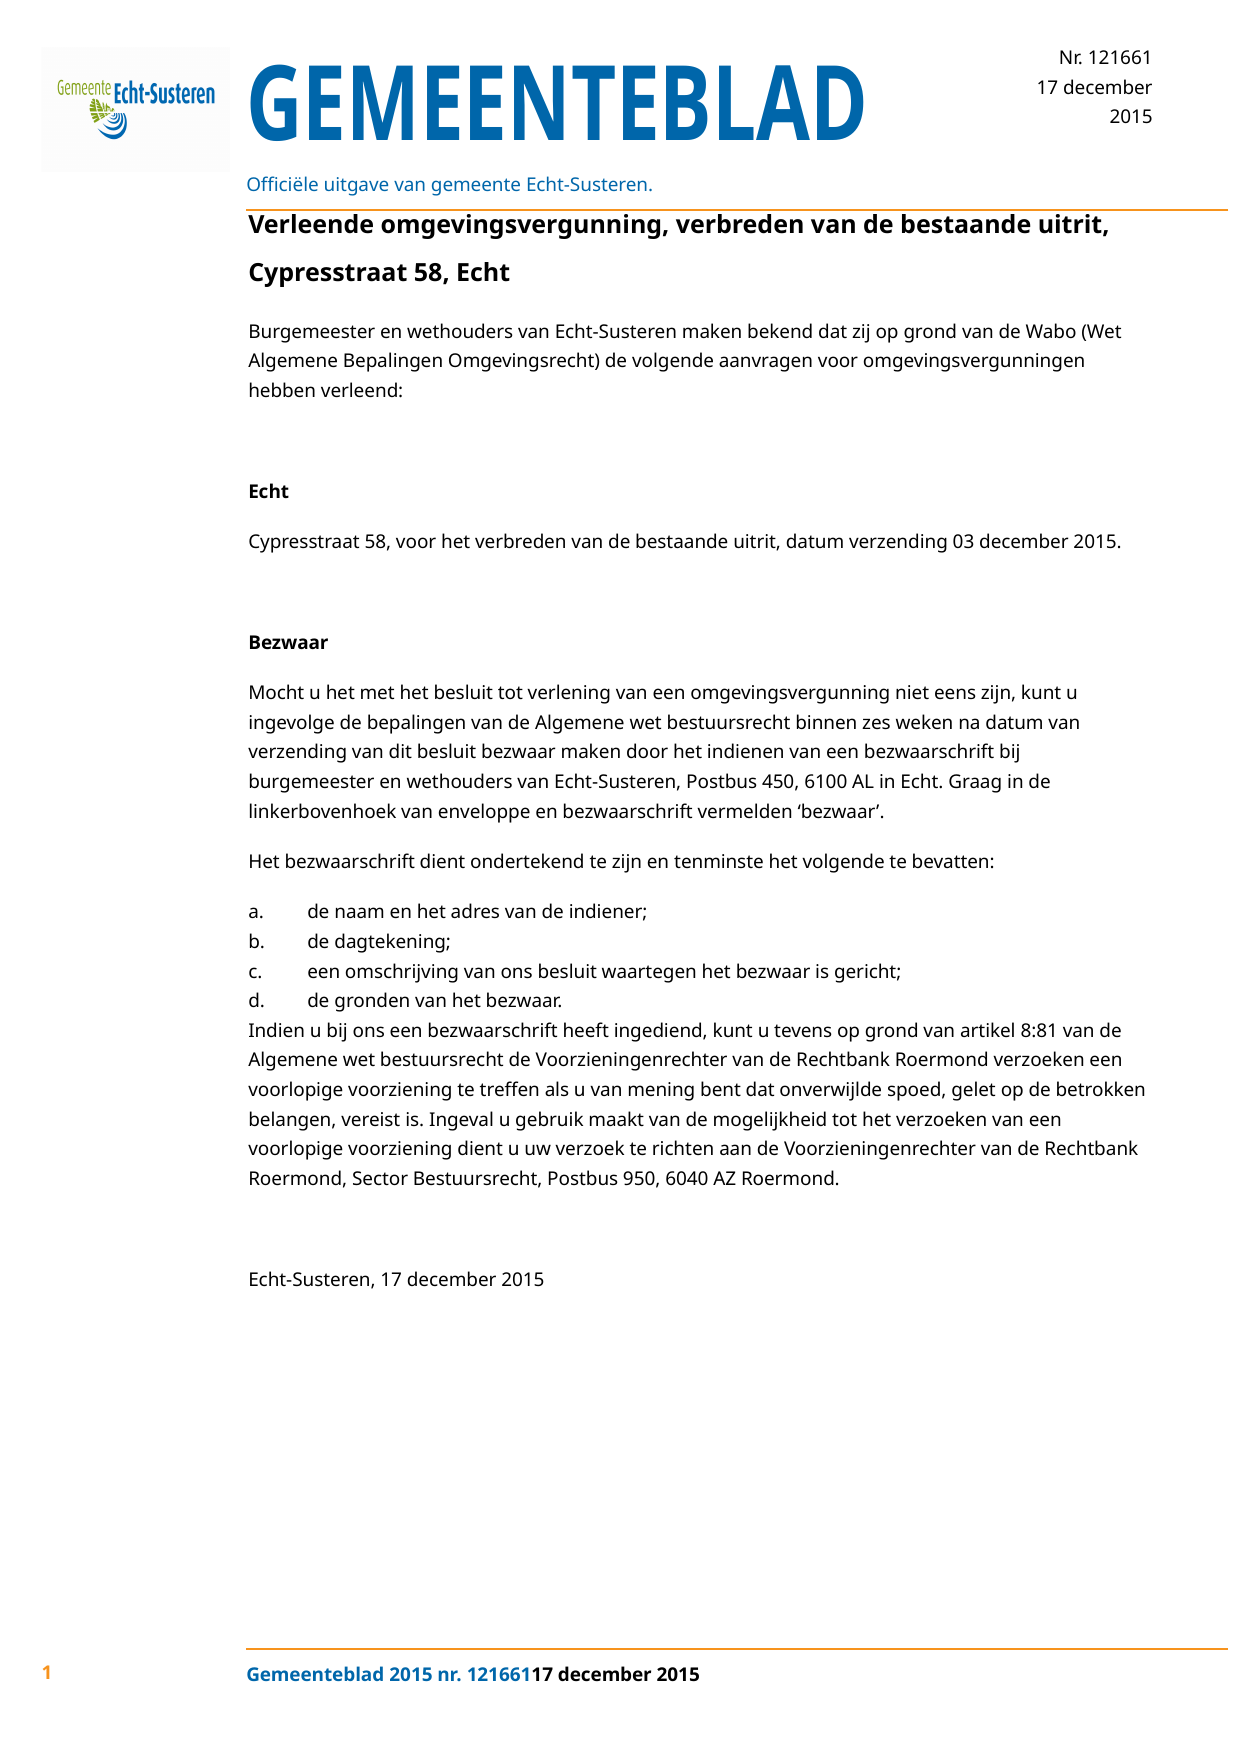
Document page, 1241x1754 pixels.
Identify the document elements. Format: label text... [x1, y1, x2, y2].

list een omschrijving van ons besluit waartegen het bezwaar is gericht; [248, 958, 1152, 984]
text Mocht u het met het besluit tot verlening van een omgevingsvergunning niet eens zijn, kunt u ingevolge de bepalingen van de Algemene wet bestuursrecht binnen zes weken na datum van verzending van dit besluit bezwaar maken door het indienen van een bezwaarschrift bij burgemeester en wethouders van Echt-Susteren, Postbus 450, 6100 AL in Echt. Graag in de linkerbovenhoek van enveloppe en bezwaarschrift vermelden ‘bezwaar’. [248, 679, 1152, 824]
text Burgemeester en wethouders van Echt-Susteren maken bekend dat zij op grond van de Wabo (Wet Algemene Bepalingen Omgevingsrecht) de volgende aanvragen voor omgevingsvergunningen hebben verleend: [248, 318, 1152, 403]
text Echt-Susteren, 17 december 2015 [248, 1266, 1152, 1292]
text Cypresstraat 58, voor het verbreden van de bestaande uitrit, datum verzending 03 december 2015. [248, 528, 1152, 554]
list de gronden van het bezwaar. [248, 987, 1152, 1013]
list de naam en het adres van de indiener; [248, 899, 1152, 924]
text Verleende omgevingsvergunning, verbreden van de bestaande uitrit, Cypresstraat 58, Echt [248, 211, 1152, 288]
text Het bezwaarschrift dient ondertekend te zijn en tenminste het volgende te bevatten: [248, 848, 1152, 874]
text Indien u bij ons een bezwaarschrift heeft ingediend, kunt u tevens op grond van artikel 8:81 van de Algemene wet bestuursrecht de Voorzieningenrechter van de Rechtbank Roermond verzoeken een voorlopige voorziening te treffen als u van mening bent dat onverwijlde spoed, gelet op de betrokken belangen, vereist is. Ingeval u gebruik maakt van de mogelijkheid tot het verzoeken van een voorlopige voorziening dient u uw verzoek te richten aan de Voorzieningenrechter van de Rechtbank Roermond, Sector Bestuursrecht, Postbus 950, 6040 AZ Roermond. [248, 1017, 1152, 1191]
picture [41, 47, 231, 172]
text Echt [248, 478, 1152, 504]
text Bezwaar [248, 629, 1152, 655]
list de dagtekening; [248, 928, 1152, 954]
